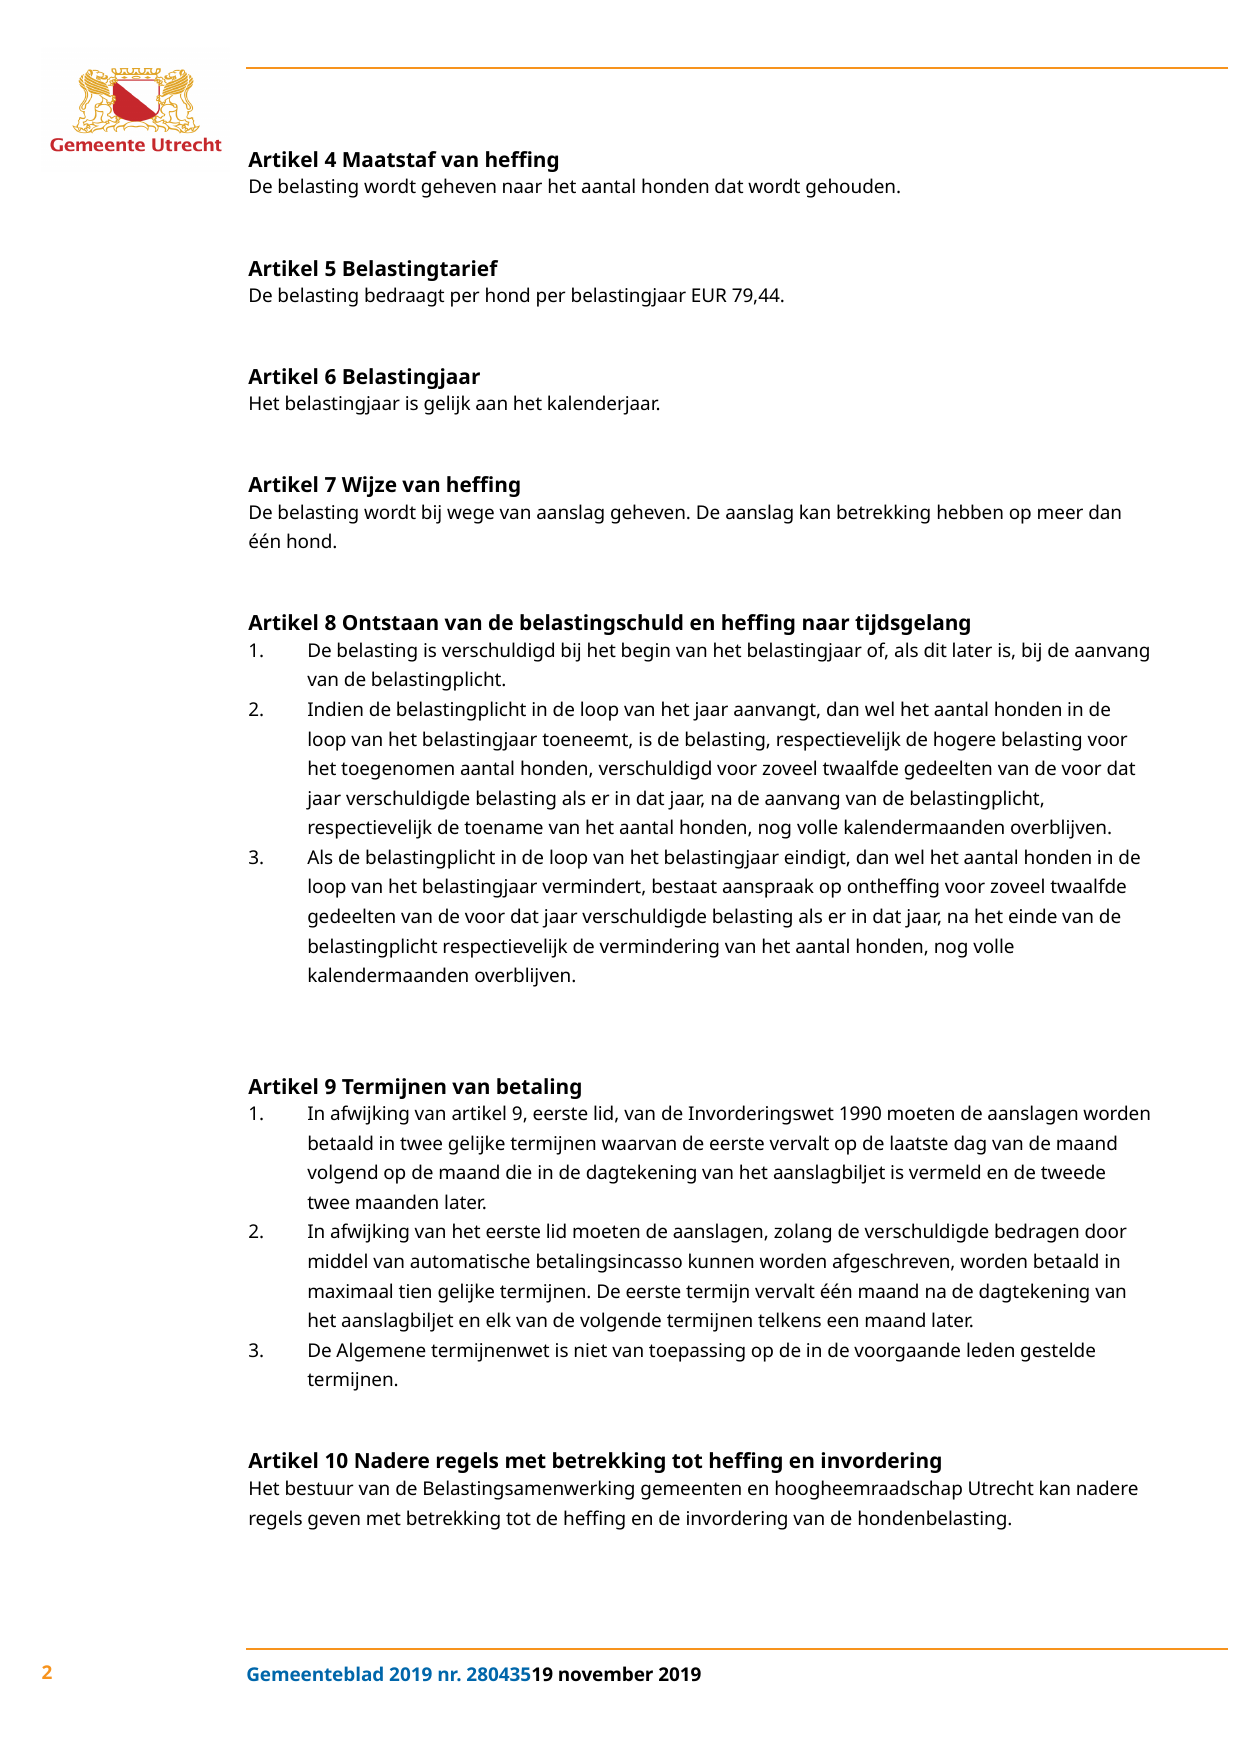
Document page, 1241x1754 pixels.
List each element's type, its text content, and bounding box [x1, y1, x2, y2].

text Artikel 8 Ontstaan van de belastingschuld en heffing naar tijdsgelang [248, 608, 1152, 637]
text Artikel 9 Termijnen van betaling [248, 1072, 1152, 1100]
list De belasting is verschuldigd bij het begin van het belastingjaar of, als dit later is, bij de aanvang van de belastingplicht. [248, 637, 1152, 692]
list In afwijking van artikel 9, eerste lid, van de Invorderingswet 1990 moeten de aanslagen worden betaald in twee gelijke termijnen waarvan de eerste vervalt op de laatste dag van de maand volgend op de maand die in de dagtekening van het aanslagbiljet is vermeld en de tweede twee maanden later. [248, 1100, 1152, 1215]
list De Algemene termijnenwet is niet van toepassing op de in de voorgaande leden gestelde termijnen. [248, 1337, 1152, 1392]
text Artikel 6 Belastingjaar [248, 362, 1152, 391]
list In afwijking van het eerste lid moeten de aanslagen, zolang de verschuldigde bedragen door middel van automatische betalingsincasso kunnen worden afgeschreven, worden betaald in maximaal tien gelijke termijnen. De eerste termijn vervalt één maand na de dagtekening van het aanslagbiljet en elk van de volgende termijnen telkens een maand later. [248, 1219, 1152, 1333]
text Artikel 10 Nadere regels met betrekking tot heffing en invordering [248, 1447, 1152, 1475]
text Het belastingjaar is gelijk aan het kalenderjaar. [248, 391, 1152, 416]
text De belasting wordt geheven naar het aantal honden dat wordt gehouden. [248, 174, 1152, 199]
text Artikel 4 Maatstaf van heffing [248, 145, 1152, 174]
text De belasting wordt bij wege van aanslag geheven. De aanslag kan betrekking hebben op meer dan één hond. [248, 499, 1152, 554]
text De belasting bedraagt per hond per belastingjaar EUR 79,44. [248, 282, 1152, 308]
text Het bestuur van de Belastingsamenwerking gemeenten en hoogheemraadschap Utrecht kan nadere regels geven met betrekking tot de heffing en de invordering van de hondenbelasting. [248, 1475, 1152, 1530]
list Als de belastingplicht in de loop van het belastingjaar eindigt, dan wel het aantal honden in de loop van het belastingjaar vermindert, bestaat aanspraak op ontheffing voor zoveel twaalfde gedeelten van de voor dat jaar verschuldigde belasting als er in dat jaar, na het einde van de belastingplicht respectievelijk de vermindering van het aantal honden, nog volle kalendermaanden overblijven. [248, 844, 1152, 988]
picture [41, 47, 231, 172]
list Indien de belastingplicht in de loop van het jaar aanvangt, dan wel het aantal honden in de loop van het belastingjaar toeneemt, is de belasting, respectievelijk de hogere belasting voor het toegenomen aantal honden, verschuldigd voor zoveel twaalfde gedeelten van de voor dat jaar verschuldigde belasting als er in dat jaar, na de aanvang van de belastingplicht, respectievelijk de toename van het aantal honden, nog volle kalendermaanden overblijven. [248, 696, 1152, 840]
text Artikel 7 Wijze van heffing [248, 471, 1152, 499]
text Artikel 5 Belastingtarief [248, 254, 1152, 282]
